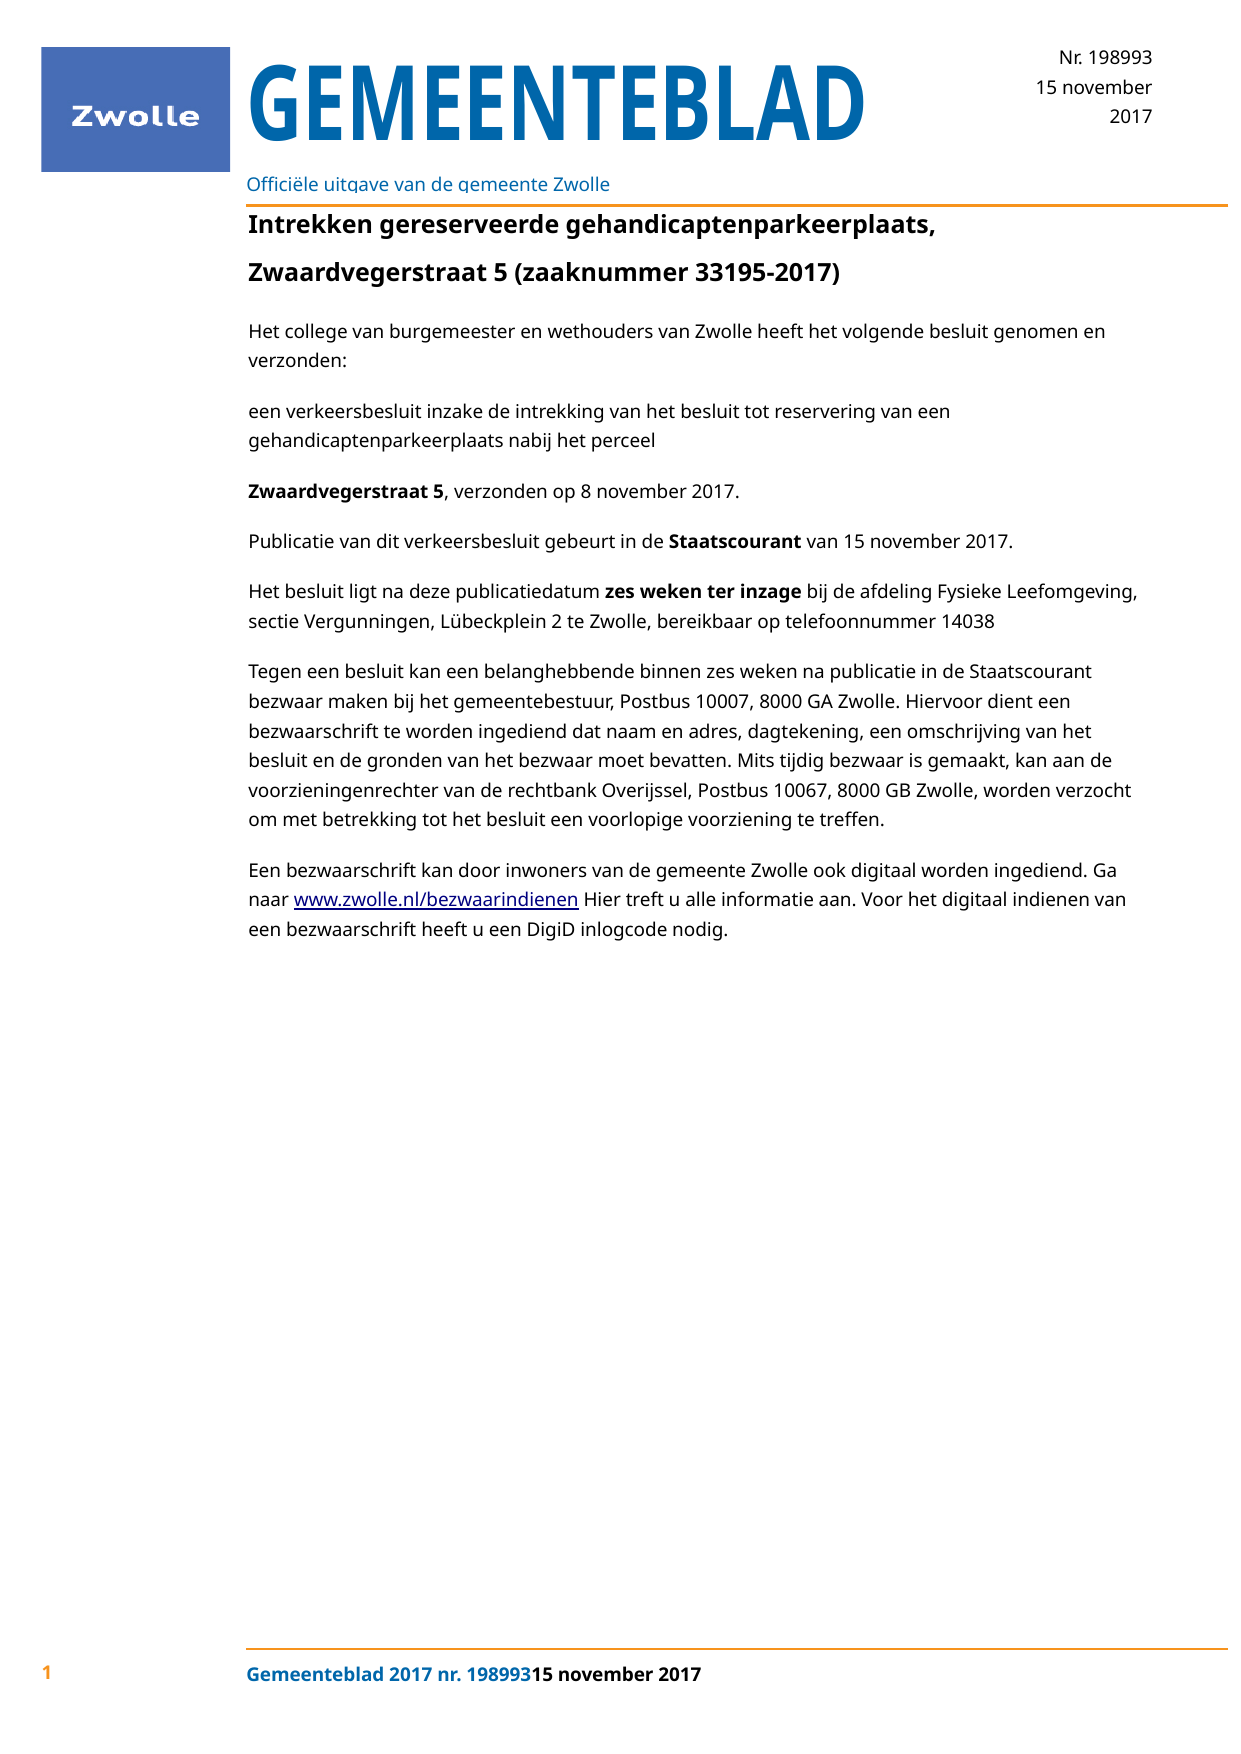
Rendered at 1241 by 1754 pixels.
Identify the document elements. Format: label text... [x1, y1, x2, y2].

text Tegen een besluit kan een belanghebbende binnen zes weken na publicatie in de Staatscourant bezwaar maken bij het gemeentebestuur, Postbus 10007, 8000 GA Zwolle. Hiervoor dient een bezwaarschrift te worden ingediend dat naam en adres, dagtekening, een omschrijving van het besluit en de gronden van het bezwaar moet bevatten. Mits tijdig bezwaar is gemaakt, kan aan de voorzieningenrechter van de rechtbank Overijssel, Postbus 10067, 8000 GB Zwolle, worden verzocht om met betrekking tot het besluit een voorlopige voorziening te treffen. [248, 659, 1152, 832]
text Een bezwaarschrift kan door inwoners van de gemeente Zwolle ook digitaal worden ingediend. Ga naar www.zwolle.nl/bezwaarindienen Hier treft u alle informatie aan. Voor het digitaal indienen van een bezwaarschrift heeft u een DigiD inlogcode nodig. [248, 857, 1152, 942]
text een verkeersbesluit inzake de intrekking van het besluit tot reservering van een gehandicaptenparkeerplaats nabij het perceel [248, 398, 1152, 453]
text Intrekken gereserveerde gehandicaptenparkeerplaats, Zwaardvegerstraat 5 (zaaknummer 33195-2017) [248, 207, 1152, 288]
text Het college van burgemeester en wethouders van Zwolle heeft het volgende besluit genomen en verzonden: [248, 318, 1152, 373]
picture [41, 47, 231, 172]
text Publicatie van dit verkeersbesluit gebeurt in de Staatscourant van 15 november 2017. [248, 528, 1152, 554]
text Het besluit ligt na deze publicatiedatum zes weken ter inzage bij de afdeling Fysieke Leefomgeving, sectie Vergunningen, Lübeckplein 2 te Zwolle, bereikbaar op telefoonnummer 14038 [248, 579, 1152, 634]
text Zwaardvegerstraat 5, verzonden op 8 november 2017. [248, 478, 1152, 504]
